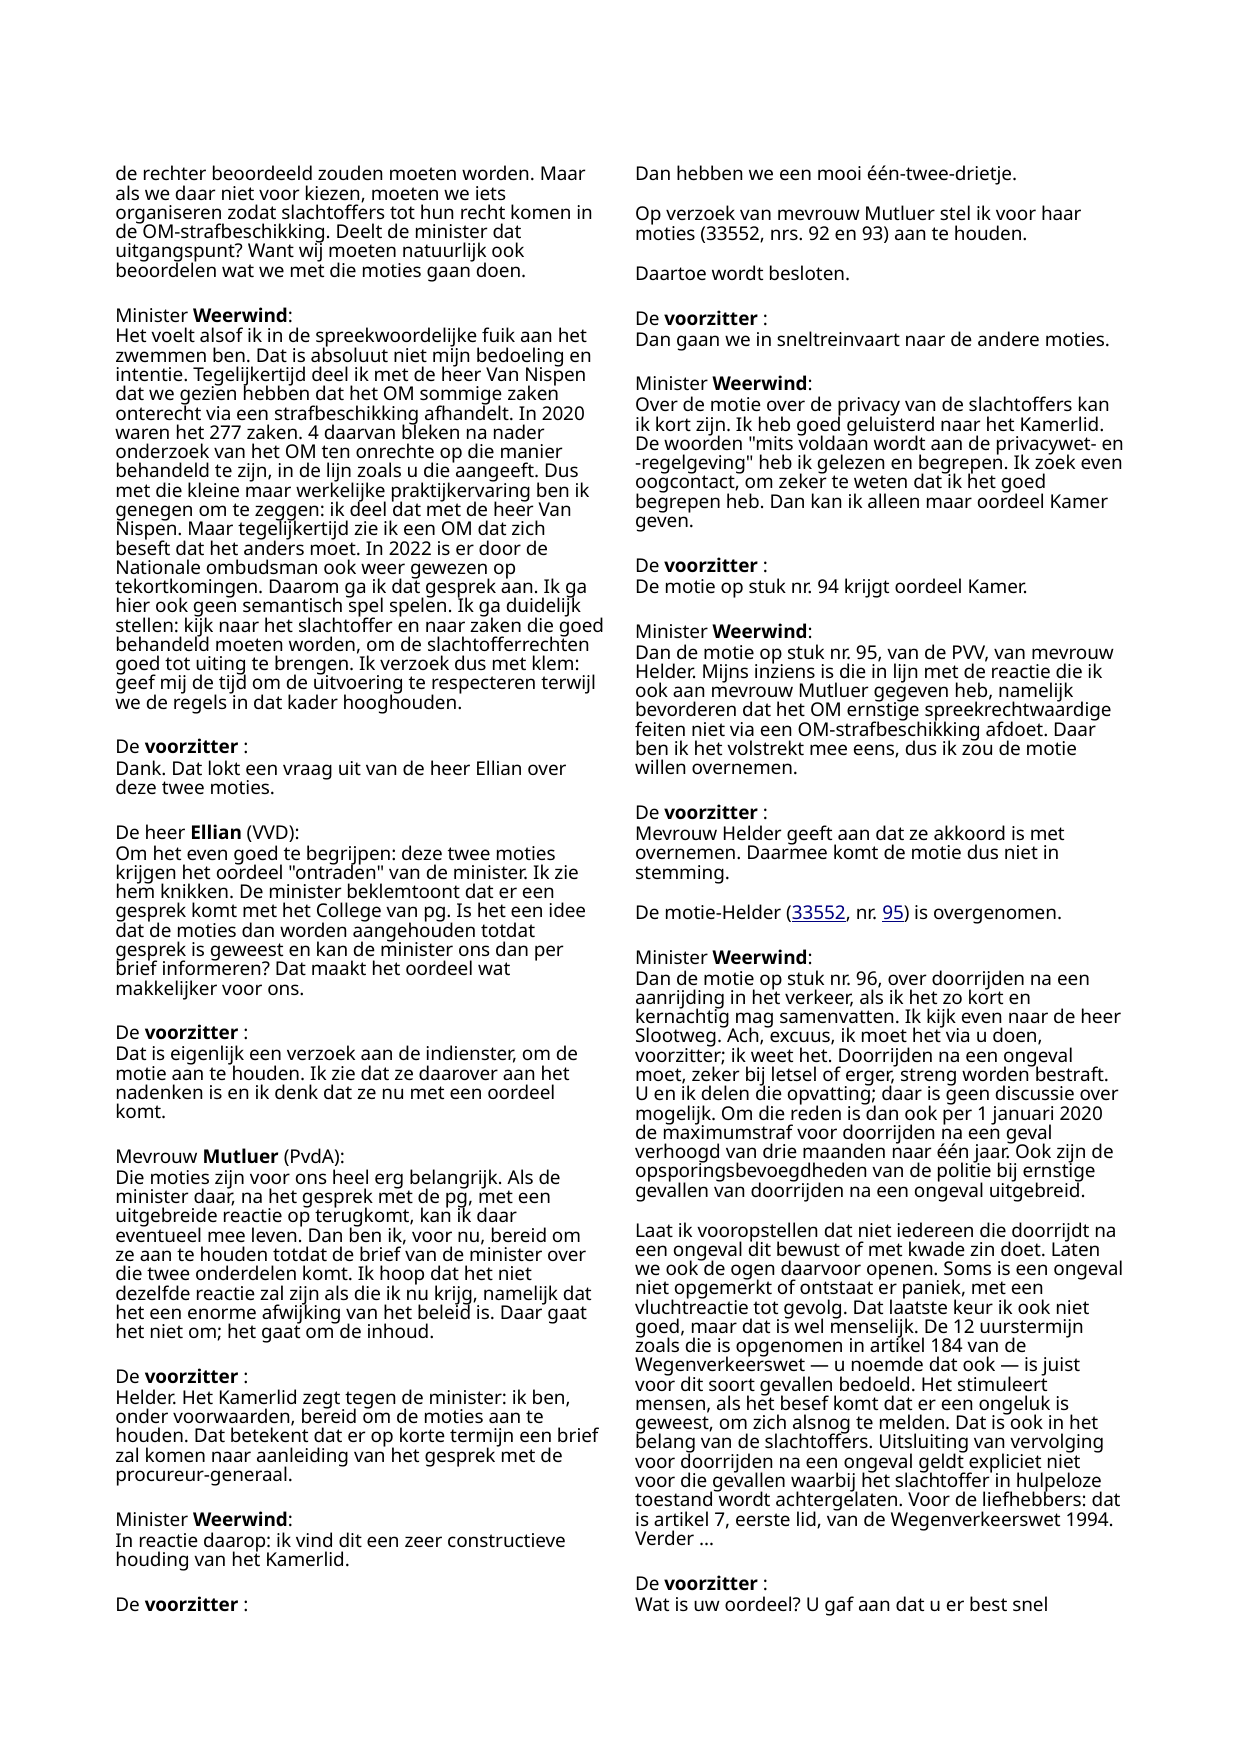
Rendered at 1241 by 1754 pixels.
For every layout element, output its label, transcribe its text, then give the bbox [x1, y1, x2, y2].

text De voorzitter : [635, 1570, 1125, 1596]
text Mevrouw Helder geeft aan dat ze akkoord is met overnemen. Daarmee komt de motie dus niet in stemming. [635, 825, 1125, 883]
text Om het even goed te begrijpen: deze twee moties krijgen het oordeel "ontraden" van de minister. Ik zie hem knikken. De minister beklemtoont dat er een gesprek komt met het College van pg. Is het een idee dat de moties dan worden aangehouden totdat gesprek is geweest en kan de minister ons dan per brief informeren? Dat maakt het oordeel wat makkelijker voor ons. [115, 844, 605, 999]
text Minister Weerwind: [635, 618, 1125, 644]
text Laat ik vooropstellen dat niet iedereen die doorrijdt na een ongeval dit bewust of met kwade zin doet. Laten we ook de ogen daarvoor openen. Soms is een ongeval niet opgemerkt of ontstaat er paniek, met een vluchtreactie tot gevolg. Dat laatste keur ik ook niet goed, maar dat is wel menselijk. De 12 uurstermijn zoals die is opgenomen in artikel 184 van de Wegenverkeerswet — u noemde dat ook — is juist voor dit soort gevallen bedoeld. Het stimuleert mensen, als het besef komt dat er een ongeluk is geweest, om zich alsnog te melden. Dat is ook in het belang van de slachtoffers. Uitsluiting van vervolging voor doorrijden na een ongeval geldt expliciet niet voor die gevallen waarbij het slachtoffer in hulpeloze toestand wordt achtergelaten. Voor de liefhebbers: dat is artikel 7, eerste lid, van de Wegenverkeerswet 1994. Verder … [635, 1222, 1125, 1549]
text Over de motie over de privacy van de slachtoffers kan ik kort zijn. Ik heb goed geluisterd naar het Kamerlid. De woorden "mits voldaan wordt aan de privacywet- en -regelgeving" heb ik gelezen en begrepen. Ik zoek even oogcontact, om zeker te weten dat ik het goed begrepen heb. Dan kan ik alleen maar oordeel Kamer geven. [635, 396, 1125, 531]
text Dan hebben we een mooi één-twee-drietje. [635, 165, 1125, 184]
text Minister Weerwind: [115, 1506, 605, 1532]
text In reactie daarop: ik vind dit een zeer constructieve houding van het Kamerlid. [115, 1532, 605, 1570]
text Helder. Het Kamerlid zegt tegen de minister: ik ben, onder voorwaarden, bereid om de moties aan te houden. Dat betekent dat er op korte termijn een brief zal komen naar aanleiding van het gesprek met de procureur-generaal. [115, 1389, 605, 1485]
text De motie-Helder (33552, nr. 95) is overgenomen. [635, 904, 1125, 923]
text Daartoe wordt besloten. [635, 265, 1125, 284]
text De voorzitter : [635, 552, 1125, 578]
text De heer Ellian (VVD): [115, 819, 605, 844]
text De voorzitter : [635, 305, 1125, 331]
text Het voelt alsof ik in de spreekwoordelijke fuik aan het zwemmen ben. Dat is absoluut niet mijn bedoeling en intentie. Tegelijkertijd deel ik met de heer Van Nispen dat we gezien hebben dat het OM sommige zaken onterecht via een strafbeschikking afhandelt. In 2020 waren het 277 zaken. 4 daarvan bleken na nader onderzoek van het OM ten onrechte op die manier behandeld te zijn, in de lijn zoals u die aangeeft. Dus met die kleine maar werkelijke praktijkervaring ben ik genegen om te zeggen: ik deel dat met de heer Van Nispen. Maar tegelijkertijd zie ik een OM dat zich beseft dat het anders moet. In 2022 is er door de Nationale ombudsman ook weer gewezen op tekortkomingen. Daarom ga ik dat gesprek aan. Ik ga hier ook geen semantisch spel spelen. Ik ga duidelijk stellen: kijk naar het slachtoffer en naar zaken die goed behandeld moeten worden, om de slachtofferrechten goed tot uiting te brengen. Ik verzoek dus met klem: geef mij de tijd om de uitvoering te respecteren terwijl we de regels in dat kader hooghouden. [115, 327, 605, 713]
text Dat is eigenlijk een verzoek aan de indienster, om de motie aan te houden. Ik zie dat ze daarover aan het nadenken is en ik denk dat ze nu met een oordeel komt. [115, 1045, 605, 1122]
text Dan de motie op stuk nr. 95, van de PVV, van mevrouw Helder. Mijns inziens is die in lijn met de reactie die ik ook aan mevrouw Mutluer gegeven heb, namelijk bevorderen dat het OM ernstige spreekrechtwaardige feiten niet via een OM-strafbeschikking afdoet. Daar ben ik het volstrekt mee eens, dus ik zou de motie willen overnemen. [635, 644, 1125, 778]
text Dan gaan we in sneltreinvaart naar de andere moties. [635, 331, 1125, 350]
text Dan de motie op stuk nr. 96, over doorrijden na een aanrijding in het verkeer, als ik het zo kort en kernachtig mag samenvatten. Ik kijk even naar de heer Slootweg. Ach, excuus, ik moet het via u doen, voorzitter; ik weet het. Doorrijden na een ongeval moet, zeker bij letsel of erger, streng worden bestraft. U en ik delen die opvatting; daar is geen discussie over mogelijk. Om die reden is dan ook per 1 januari 2020 de maximumstraf voor doorrijden na een geval verhoogd van drie maanden naar één jaar. Ook zijn de opsporingsbevoegdheden van de politie bij ernstige gevallen van doorrijden na een ongeval uitgebreid. [635, 969, 1125, 1201]
text De voorzitter : [115, 1363, 605, 1389]
text Minister Weerwind: [635, 371, 1125, 396]
text De motie op stuk nr. 94 krijgt oordeel Kamer. [635, 578, 1125, 597]
text Minister Weerwind: [635, 944, 1125, 969]
text De voorzitter : [115, 1591, 605, 1617]
text De voorzitter : [115, 734, 605, 759]
text Minister Weerwind: [115, 302, 605, 327]
text De voorzitter : [115, 1019, 605, 1045]
text Mevrouw Mutluer (PvdA): [115, 1143, 605, 1169]
text Op verzoek van mevrouw Mutluer stel ik voor haar moties (33552, nrs. 92 en 93) aan te houden. [635, 205, 1125, 244]
text de rechter beoordeeld zouden moeten worden. Maar als we daar niet voor kiezen, moeten we iets organiseren zodat slachtoffers tot hun recht komen in de OM-strafbeschikking. Deelt de minister dat uitgangspunt? Want wij moeten natuurlijk ook beoordelen wat we met die moties gaan doen. [115, 165, 605, 281]
text Wat is uw oordeel? U gaf aan dat u er best snel [635, 1596, 1125, 1615]
text Dank. Dat lokt een vraag uit van de heer Ellian over deze twee moties. [115, 759, 605, 798]
text De voorzitter : [635, 799, 1125, 825]
text Die moties zijn voor ons heel erg belangrijk. Als de minister daar, na het gesprek met de pg, met een uitgebreide reactie op terugkomt, kan ik daar eventueel mee leven. Dan ben ik, voor nu, bereid om ze aan te houden totdat de brief van de minister over die twee onderdelen komt. Ik hoop dat het niet dezelfde reactie zal zijn als die ik nu krijg, namelijk dat het een enorme afwijking van het beleid is. Daar gaat het niet om; het gaat om de inhoud. [115, 1169, 605, 1342]
